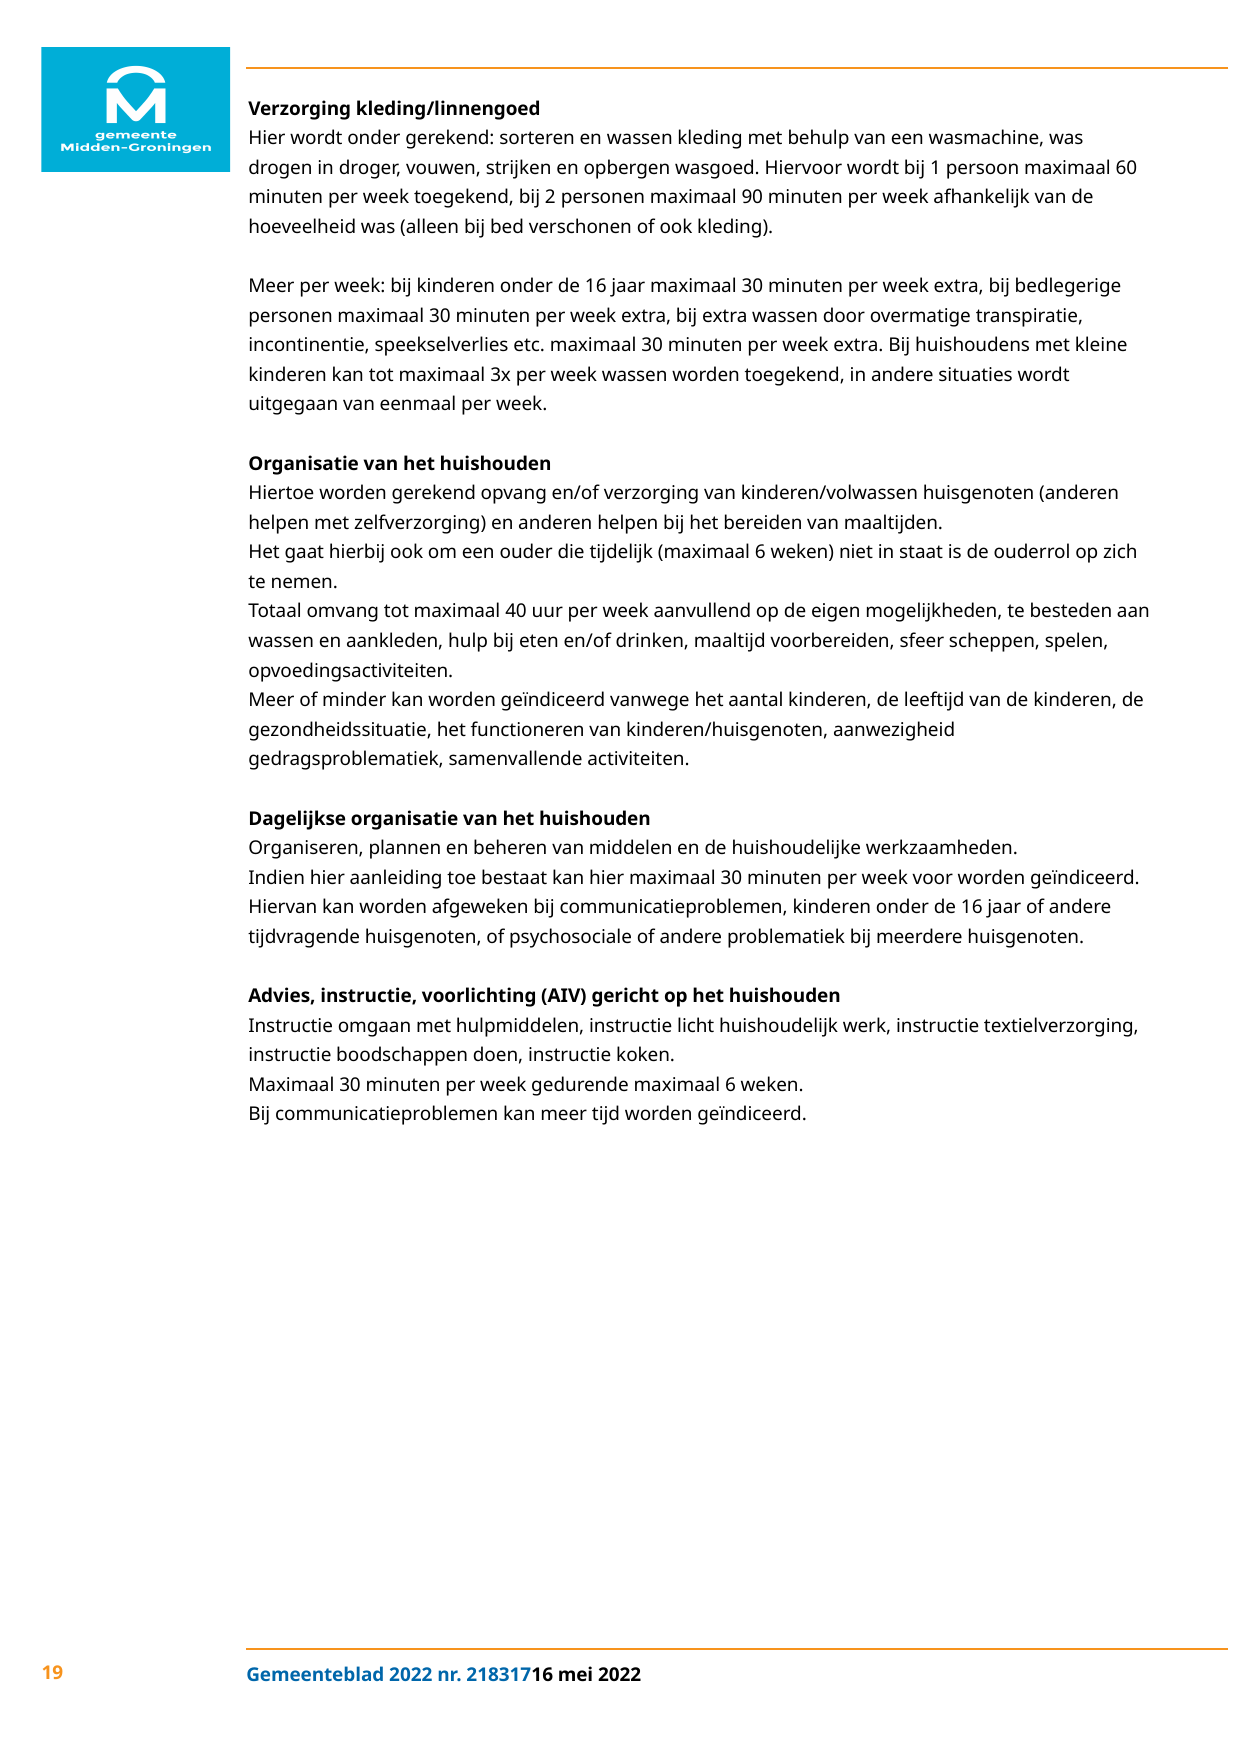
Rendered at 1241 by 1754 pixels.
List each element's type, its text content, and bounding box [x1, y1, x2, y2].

text Meer per week: bij kinderen onder de 16 jaar maximaal 30 minuten per week extra, bij bedlegerige personen maximaal 30 minuten per week extra, bij extra wassen door overmatige transpiratie, incontinentie, speekselverlies etc. maximaal 30 minuten per week extra. Bij huishoudens met kleine kinderen kan tot maximaal 3x per week wassen worden toegekend, in andere situaties wordt uitgegaan van eenmaal per week. [248, 272, 1152, 416]
text Indien hier aanleiding toe bestaat kan hier maximaal 30 minuten per week voor worden geïndiceerd. [248, 864, 1152, 890]
text Hiertoe worden gerekend opvang en/of verzorging van kinderen/volwassen huisgenoten (anderen helpen met zelfverzorging) en anderen helpen bij het bereiden van maaltijden. [248, 479, 1152, 535]
text Verzorging kleding/linnengoed [248, 95, 1152, 121]
text Hiervan kan worden afgeweken bij communicatieproblemen, kinderen onder de 16 jaar of andere tijdvragende huisgenoten, of psychosociale of andere problematiek bij meerdere huisgenoten. [248, 893, 1152, 949]
text Maximaal 30 minuten per week gedurende maximaal 6 weken. [248, 1071, 1152, 1097]
text Advies, instructie, voorlichting (AIV) gericht op het huishouden [248, 982, 1152, 1008]
text Meer of minder kan worden geïndiceerd vanwege het aantal kinderen, de leeftijd van de kinderen, de gezondheidssituatie, het functioneren van kinderen/huisgenoten, aanwezigheid gedragsproblematiek, samenvallende activiteiten. [248, 686, 1152, 771]
text Totaal omvang tot maximaal 40 uur per week aanvullend op de eigen mogelijkheden, te besteden aan wassen en aankleden, hulp bij eten en/of drinken, maaltijd voorbereiden, sfeer scheppen, spelen, opvoedingsactiviteiten. [248, 598, 1152, 683]
picture [107, 89, 165, 122]
picture [108, 66, 164, 82]
text Instructie omgaan met hulpmiddelen, instructie licht huishoudelijk werk, instructie textielverzorging, instructie boodschappen doen, instructie koken. [248, 1012, 1152, 1067]
text Organisatie van het huishouden [248, 450, 1152, 476]
picture [184, 146, 190, 153]
text Hier wordt onder gerekend: sorteren en wassen kleding met behulp van een wasmachine, was drogen in droger, vouwen, strijken en opbergen wasgoed. Hiervoor wordt bij 1 persoon maximaal 60 minuten per week toegekend, bij 2 personen maximaal 90 minuten per week afhankelijk van de hoeveelheid was (alleen bij bed verschonen of ook kleding). [248, 124, 1152, 239]
text Organiseren, plannen en beheren van middelen en de huishoudelijke werkzaamheden. [248, 834, 1152, 860]
text Het gaat hierbij ook om een ouder die tijdelijk (maximaal 6 weken) niet in staat is de ouderrol op zich te nemen. [248, 538, 1152, 594]
text Bij communicatieproblemen kan meer tijd worden geïndiceerd. [248, 1101, 1152, 1126]
text Dagelijkse organisatie van het huishouden [248, 805, 1152, 831]
